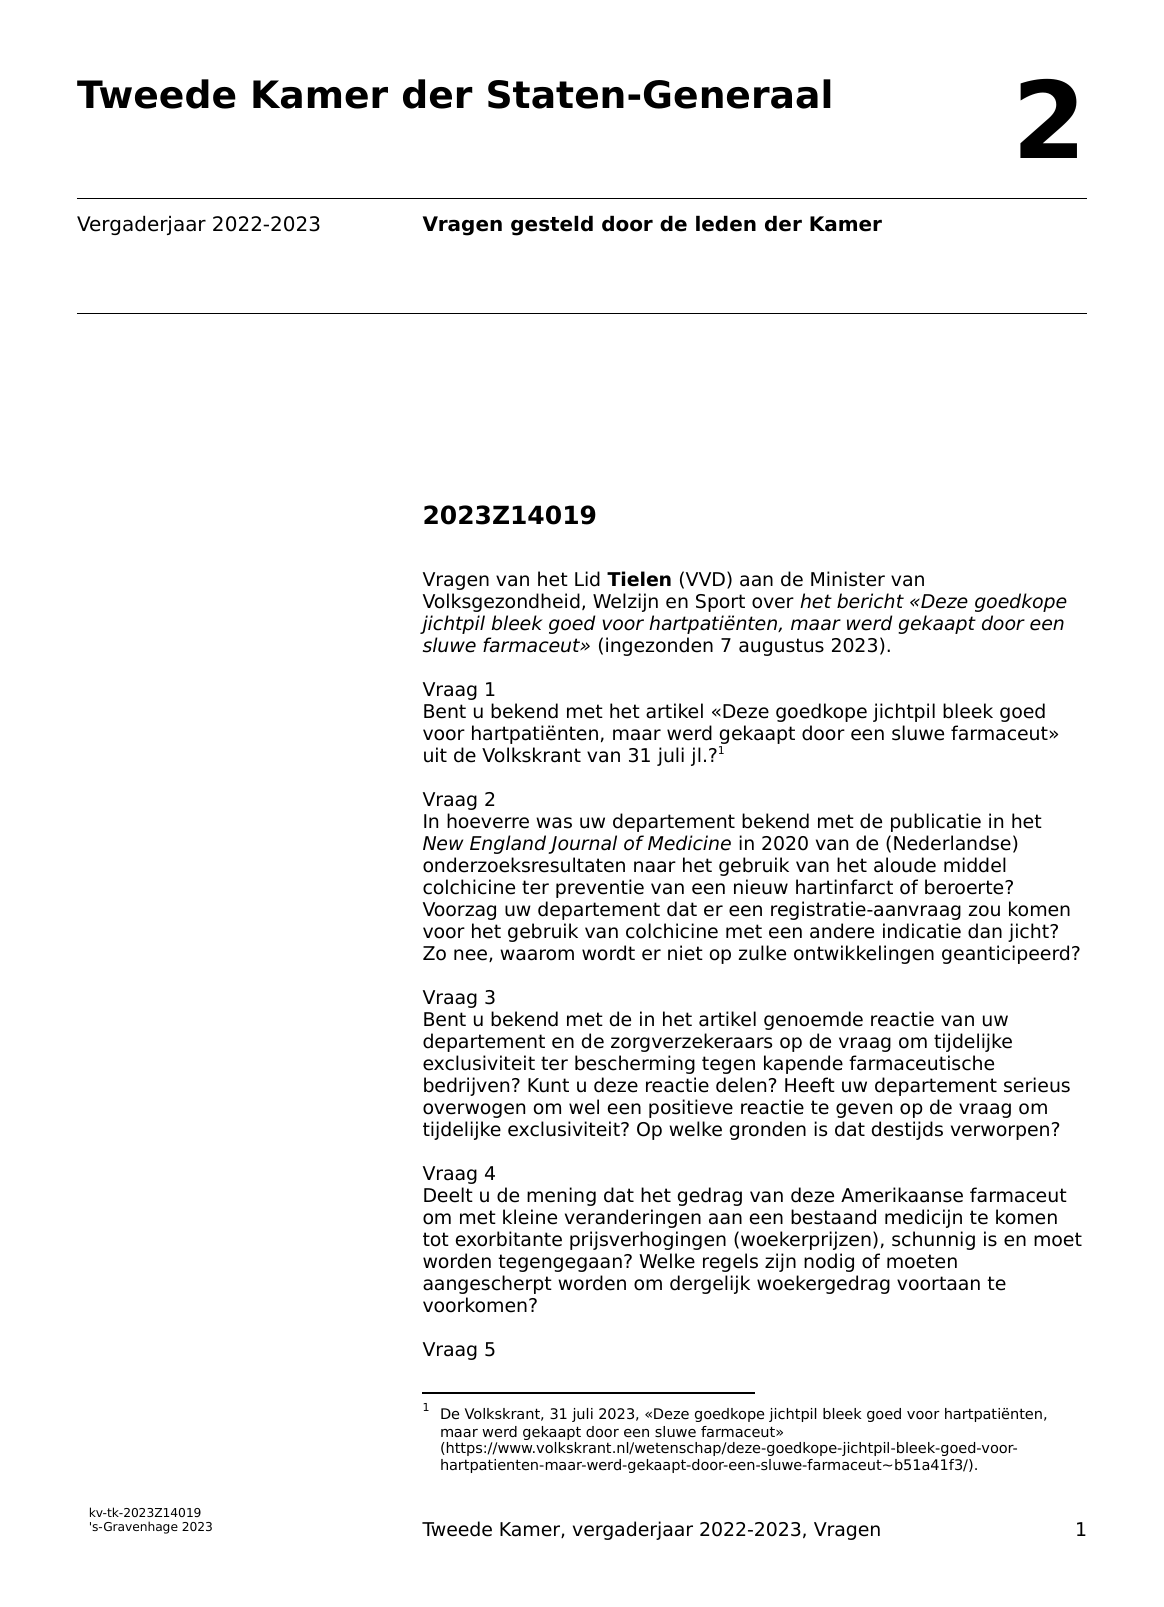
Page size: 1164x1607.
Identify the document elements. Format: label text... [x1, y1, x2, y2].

text Vraag 5 [422, 1339, 1087, 1361]
text 2023Z14019 [422, 501, 1087, 531]
text Vraag 3 [422, 987, 1087, 1009]
text Vragen van het Lid Tielen (VVD) aan de Minister van Volksgezondheid, Welzijn en Sport over het bericht «Deze goedkope jichtpil bleek goed voor hartpatiënten, maar werd gekaapt door een sluwe farmaceut» (ingezonden 7 augustus 2023). [422, 569, 1087, 657]
text Bent u bekend met het artikel «Deze goedkope jichtpil bleek goed voor hartpatiënten, maar werd gekaapt door een sluwe farmaceut» uit de Volkskrant van 31 juli jl.? [422, 701, 1087, 767]
text kv-tk-2023Z14019 [88, 1506, 323, 1520]
table_header Tweede Kamer der Staten-Generaal [77, 59, 886, 198]
table_cell Vergaderjaar 2022-2023 [77, 199, 422, 313]
text De Volkskrant, 31 juli 2023, «Deze goedkope jichtpil bleek goed voor hartpatiënten, maar werd gekaapt door een sluwe farmaceut» (https://www.volkskrant.nl/wetenschap/deze-goedkope-jichtpil-bleek-goed-voor-hartpatienten-maar-werd-gekaapt-door-een-sluwe-farmaceut~b51a41f3/). [422, 1402, 1087, 1474]
text Vraag 1 [422, 679, 1087, 701]
text Bent u bekend met de in het artikel genoemde reactie van uw departement en de zorgverzekeraars op de vraag om tijdelijke exclusiviteit ter bescherming tegen kapende farmaceutische bedrijven? Kunt u deze reactie delen? Heeft uw departement serieus overwogen om wel een positieve reactie te geven op de vraag om tijdelijke exclusiviteit? Op welke gronden is dat destijds verworpen? [422, 1009, 1087, 1141]
text Deelt u de mening dat het gedrag van deze Amerikaanse farmaceut om met kleine veranderingen aan een bestaand medicijn te komen tot exorbitante prijsverhogingen (woekerprijzen), schunnig is en moet worden tegengegaan? Welke regels zijn nodig of moeten aangescherpt worden om dergelijk woekergedrag voortaan te voorkomen? [422, 1185, 1087, 1317]
text Vraag 2 [422, 789, 1087, 811]
text Vraag 4 [422, 1163, 1087, 1185]
text In hoeverre was uw departement bekend met de publicatie in het New England Journal of Medicine in 2020 van de (Nederlandse) onderzoeksresultaten naar het gebruik van het aloude middel colchicine ter preventie van een nieuw hartinfarct of beroerte? Voorzag uw departement dat er een registratie-aanvraag zou komen voor het gebruik van colchicine met een andere indicatie dan jicht? Zo nee, waarom wordt er niet op zulke ontwikkelingen geanticipeerd? [422, 811, 1087, 965]
text 's-Gravenhage 2023 [88, 1520, 323, 1534]
table_cell Vragen gesteld door de leden der Kamer [422, 199, 1087, 313]
table_header 2 [886, 59, 1087, 198]
